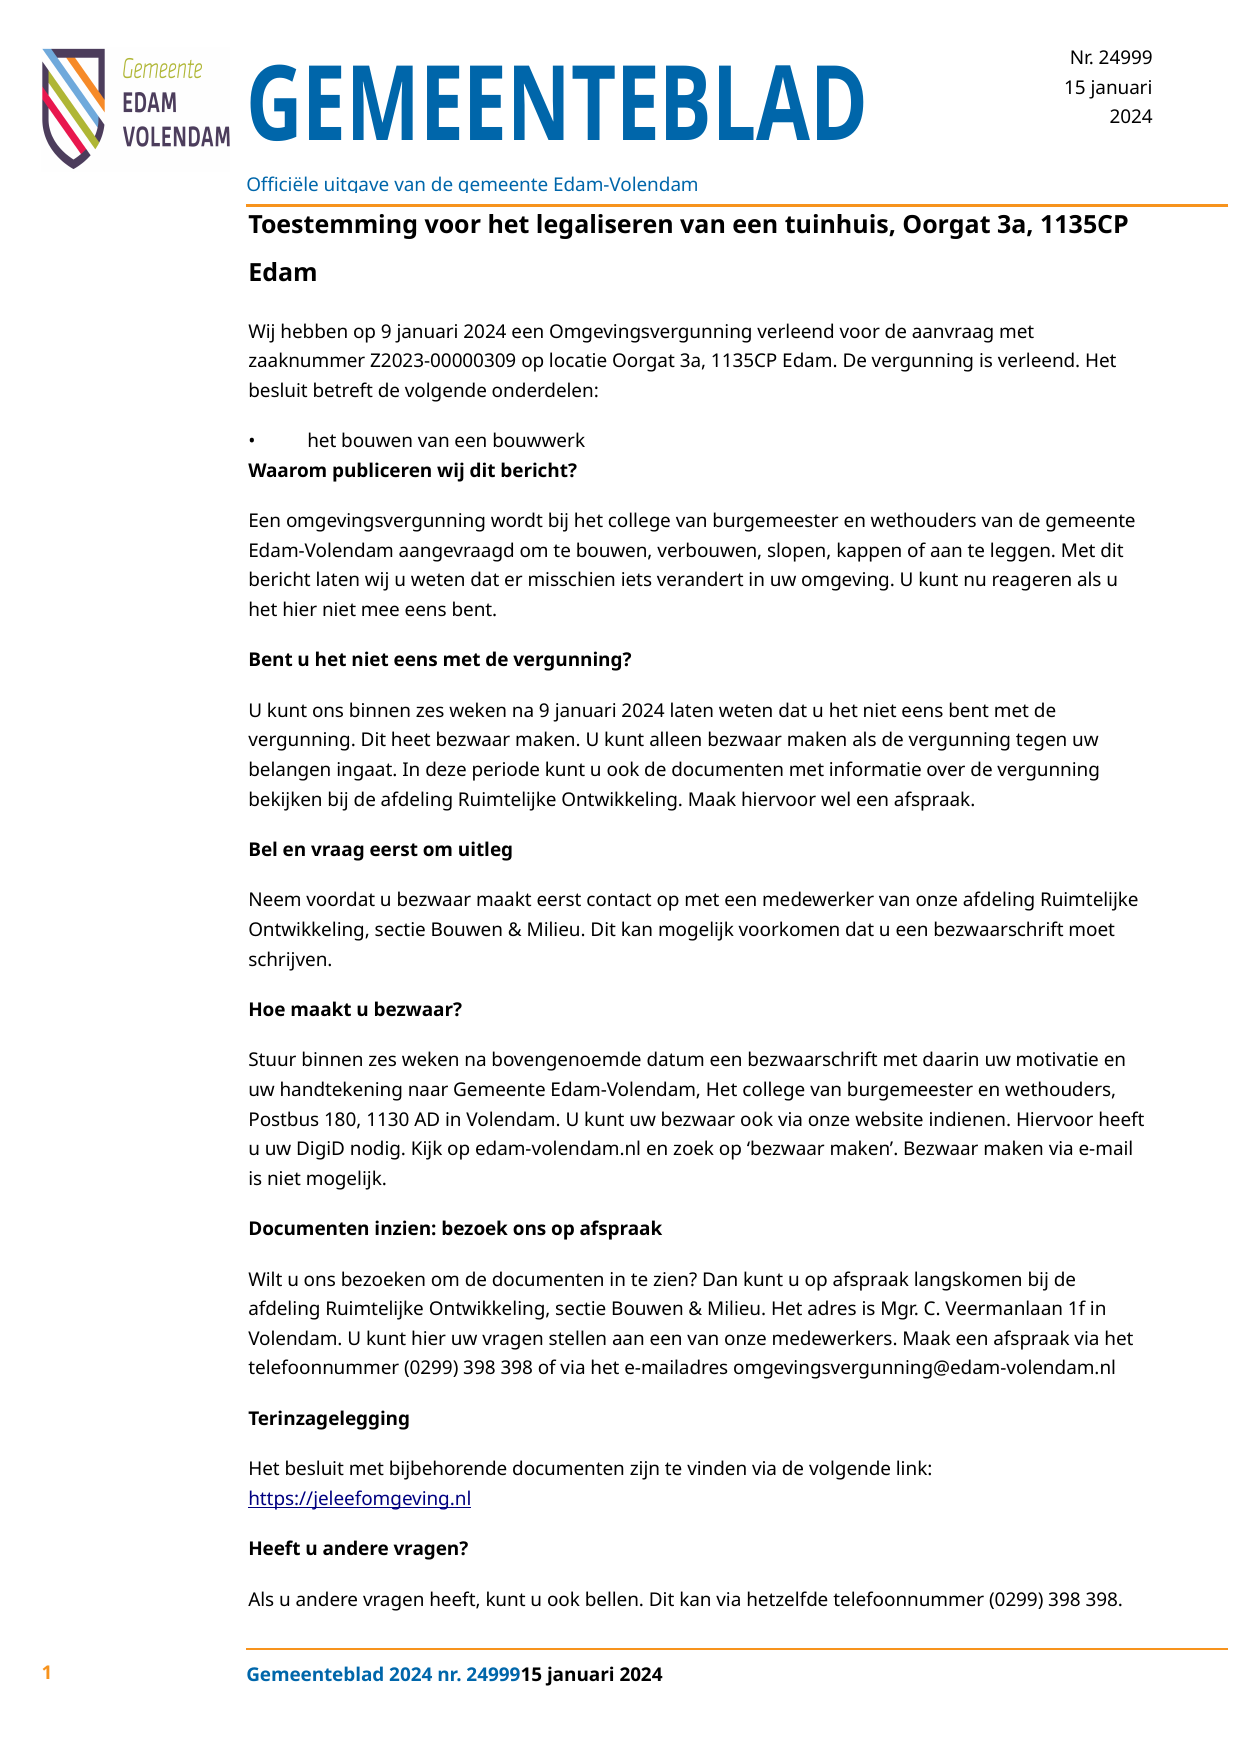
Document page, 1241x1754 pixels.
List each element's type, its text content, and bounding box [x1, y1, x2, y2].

text Wij hebben op 9 januari 2024 een Omgevingsvergunning verleend voor de aanvraag met zaaknummer Z2023-00000309 op locatie Oorgat 3a, 1135CP Edam. De vergunning is verleend. Het besluit betreft de volgende onderdelen: [248, 318, 1152, 403]
list het bouwen van een bouwwerk [248, 427, 1152, 453]
text Heeft u andere vragen? [248, 1535, 1152, 1561]
text Een omgevingsvergunning wordt bij het college van burgemeester en wethouders van de gemeente Edam-Volendam aangevraagd om te bouwen, verbouwen, slopen, kappen of aan te leggen. Met dit bericht laten wij u weten dat er misschien iets verandert in uw omgeving. U kunt nu reageren als u het hier niet mee eens bent. [248, 507, 1152, 622]
text Waarom publiceren wij dit bericht? [248, 457, 1152, 483]
text Terinzagelegging [248, 1405, 1152, 1431]
text U kunt ons binnen zes weken na 9 januari 2024 laten weten dat u het niet eens bent met de vergunning. Dit heet bezwaar maken. U kunt alleen bezwaar maken als de vergunning tegen uw belangen ingaat. In deze periode kunt u ook de documenten met informatie over de vergunning bekijken bij de afdeling Ruimtelijke Ontwikkeling. Maak hiervoor wel een afspraak. [248, 697, 1152, 812]
text Stuur binnen zes weken na bovengenoemde datum een bezwaarschrift met daarin uw motivatie en uw handtekening naar Gemeente Edam-Volendam, Het college van burgemeester en wethouders, Postbus 180, 1130 AD in Volendam. U kunt uw bezwaar ook via onze website indienen. Hiervoor heeft u uw DigiD nodig. Kijk op edam-volendam.nl en zoek op ‘bezwaar maken’. Bezwaar maken via e-mail is niet mogelijk. [248, 1047, 1152, 1191]
text Bel en vraag eerst om uitleg [248, 836, 1152, 862]
text Documenten inzien: bezoek ons op afspraak [248, 1215, 1152, 1241]
text Wilt u ons bezoeken om de documenten in te zien? Dan kunt u op afspraak langskomen bij de afdeling Ruimtelijke Ontwikkeling, sectie Bouwen & Milieu. Het adres is Mgr. C. Veermanlaan 1f in Volendam. U kunt hier uw vragen stellen aan een van onze medewerkers. Maak een afspraak via het telefoonnummer (0299) 398 398 of via het e-mailadres omgevingsvergunning@edam-volendam.nl [248, 1266, 1152, 1380]
text Toestemming voor het legaliseren van een tuinhuis, Oorgat 3a, 1135CP Edam [248, 207, 1152, 288]
picture [41, 47, 231, 172]
text Hoe maakt u bezwaar? [248, 996, 1152, 1022]
text Bent u het niet eens met de vergunning? [248, 647, 1152, 672]
text Het besluit met bijbehorende documenten zijn te vinden via de volgende link: https://jeleefomgeving.nl [248, 1455, 1152, 1511]
text Als u andere vragen heeft, kunt u ook bellen. Dit kan via hetzelfde telefoonnummer (0299) 398 398. [248, 1586, 1152, 1612]
text Neem voordat u bezwaar maakt eerst contact op met een medewerker van onze afdeling Ruimtelijke Ontwikkeling, sectie Bouwen & Milieu. Dit kan mogelijk voorkomen dat u een bezwaarschrift moet schrijven. [248, 887, 1152, 972]
